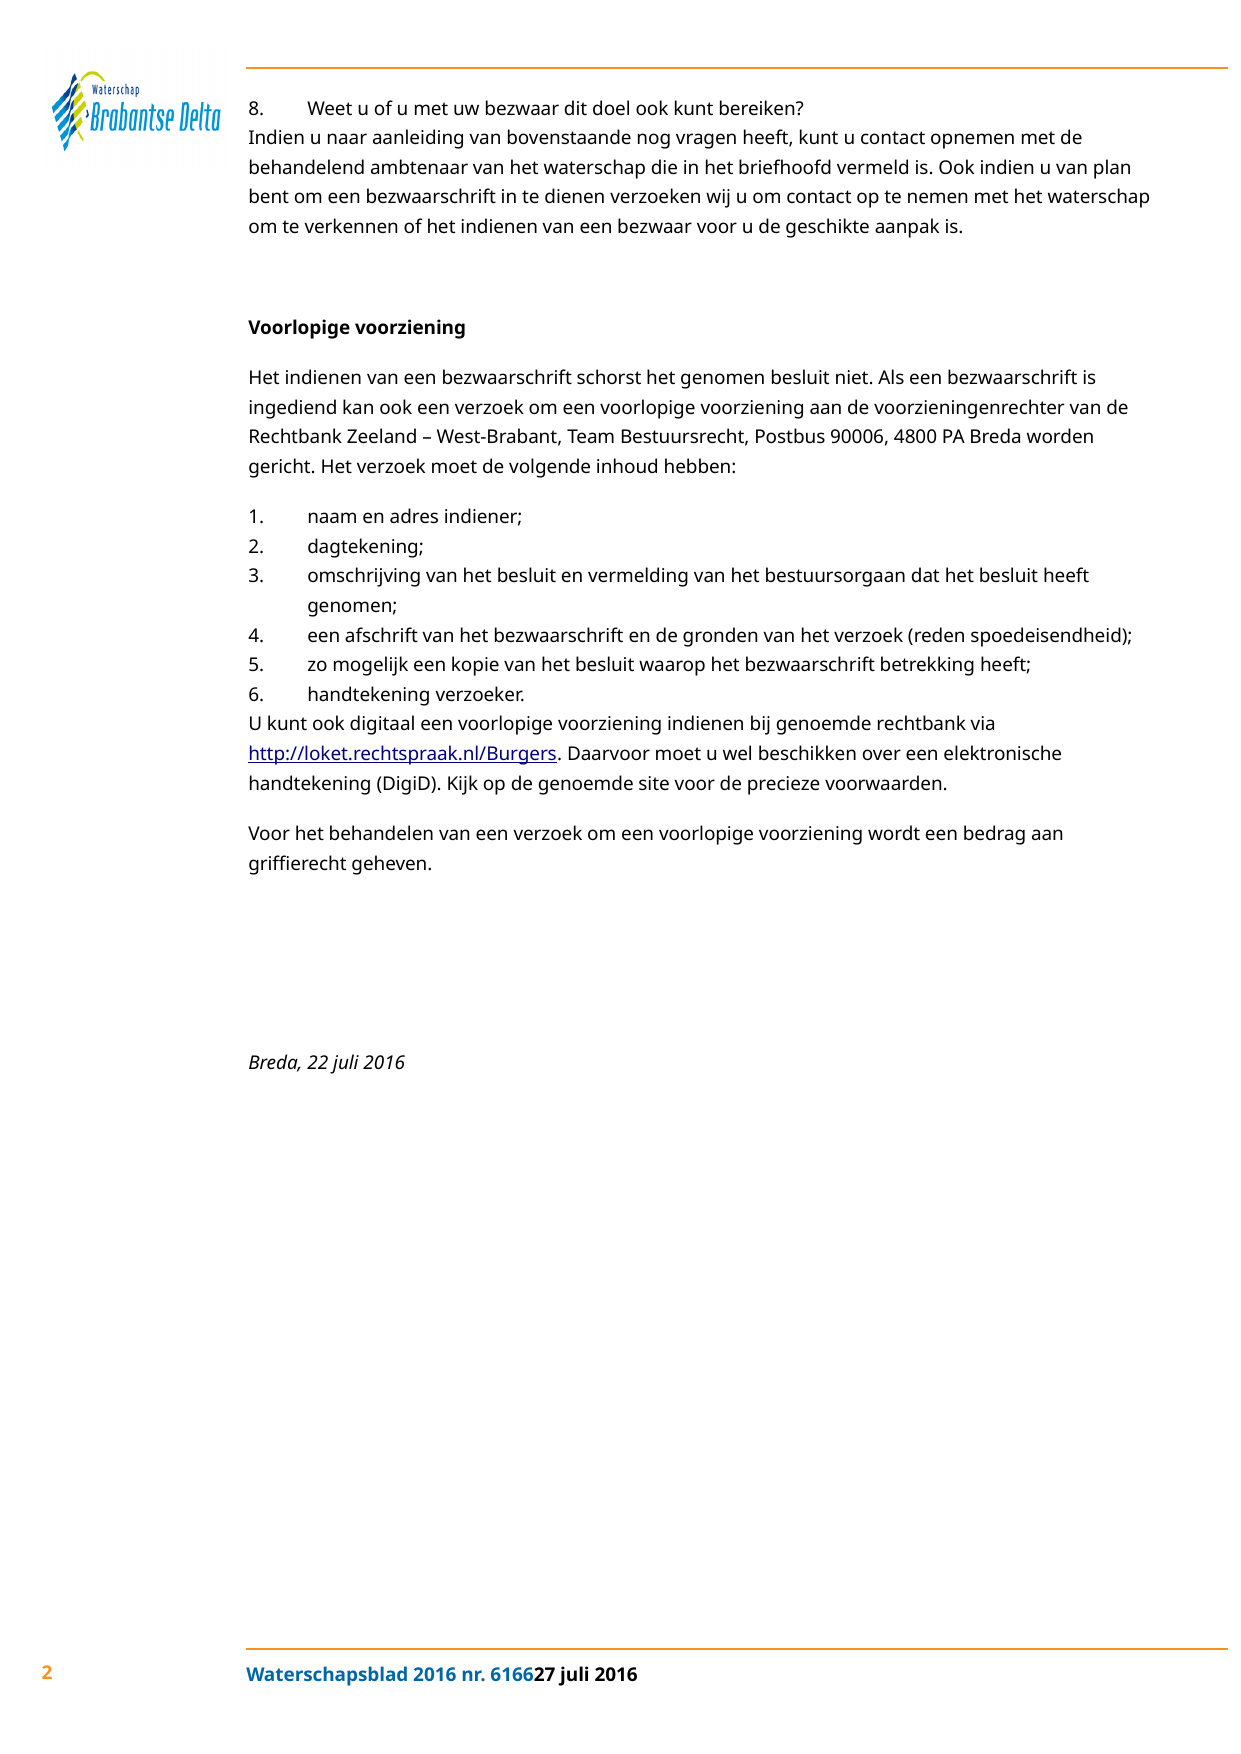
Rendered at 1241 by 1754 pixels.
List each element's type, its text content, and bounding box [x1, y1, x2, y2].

text Het indienen van een bezwaarschrift schorst het genomen besluit niet. Als een bezwaarschrift is ingediend kan ook een verzoek om een voorlopige voorziening aan de voorzieningenrechter van de Rechtbank Zeeland – West-Brabant, Team Bestuursrecht, Postbus 90006, 4800 PA Breda worden gericht. Het verzoek moet de volgende inhoud hebben: [248, 364, 1152, 479]
picture [41, 47, 231, 172]
list omschrijving van het besluit en vermelding van het bestuursorgaan dat het besluit heeft genomen; [248, 563, 1152, 618]
list zo mogelijk een kopie van het besluit waarop het bezwaarschrift betrekking heeft; [248, 651, 1152, 677]
text Voorlopige voorziening [248, 314, 1152, 340]
list dagtekening; [248, 533, 1152, 559]
list handtekening verzoeker. [248, 681, 1152, 707]
list naam en adres indiener; [248, 503, 1152, 529]
text U kunt ook digitaal een voorlopige voorziening indienen bij genoemde rechtbank via http://loket.rechtspraak.nl/Burgers. Daarvoor moet u wel beschikken over een elektronische handtekening (DigiD). Kijk op de genoemde site voor de precieze voorwaarden. [248, 711, 1152, 796]
text Breda, 22 juli 2016 [248, 1049, 1152, 1074]
text Voor het behandelen van een verzoek om een voorlopige voorziening wordt een bedrag aan griffierecht geheven. [248, 820, 1152, 876]
list een afschrift van het bezwaarschrift en de gronden van het verzoek (reden spoedeisendheid); [248, 622, 1152, 648]
list Weet u of u met uw bezwaar dit doel ook kunt bereiken? [248, 95, 1152, 121]
text Indien u naar aanleiding van bovenstaande nog vragen heeft, kunt u contact opnemen met de behandelend ambtenaar van het waterschap die in het briefhoofd vermeld is. Ook indien u van plan bent om een bezwaarschrift in te dienen verzoeken wij u om contact op te nemen met het waterschap om te verkennen of het indienen van een bezwaar voor u de geschikte aanpak is. [248, 124, 1152, 239]
